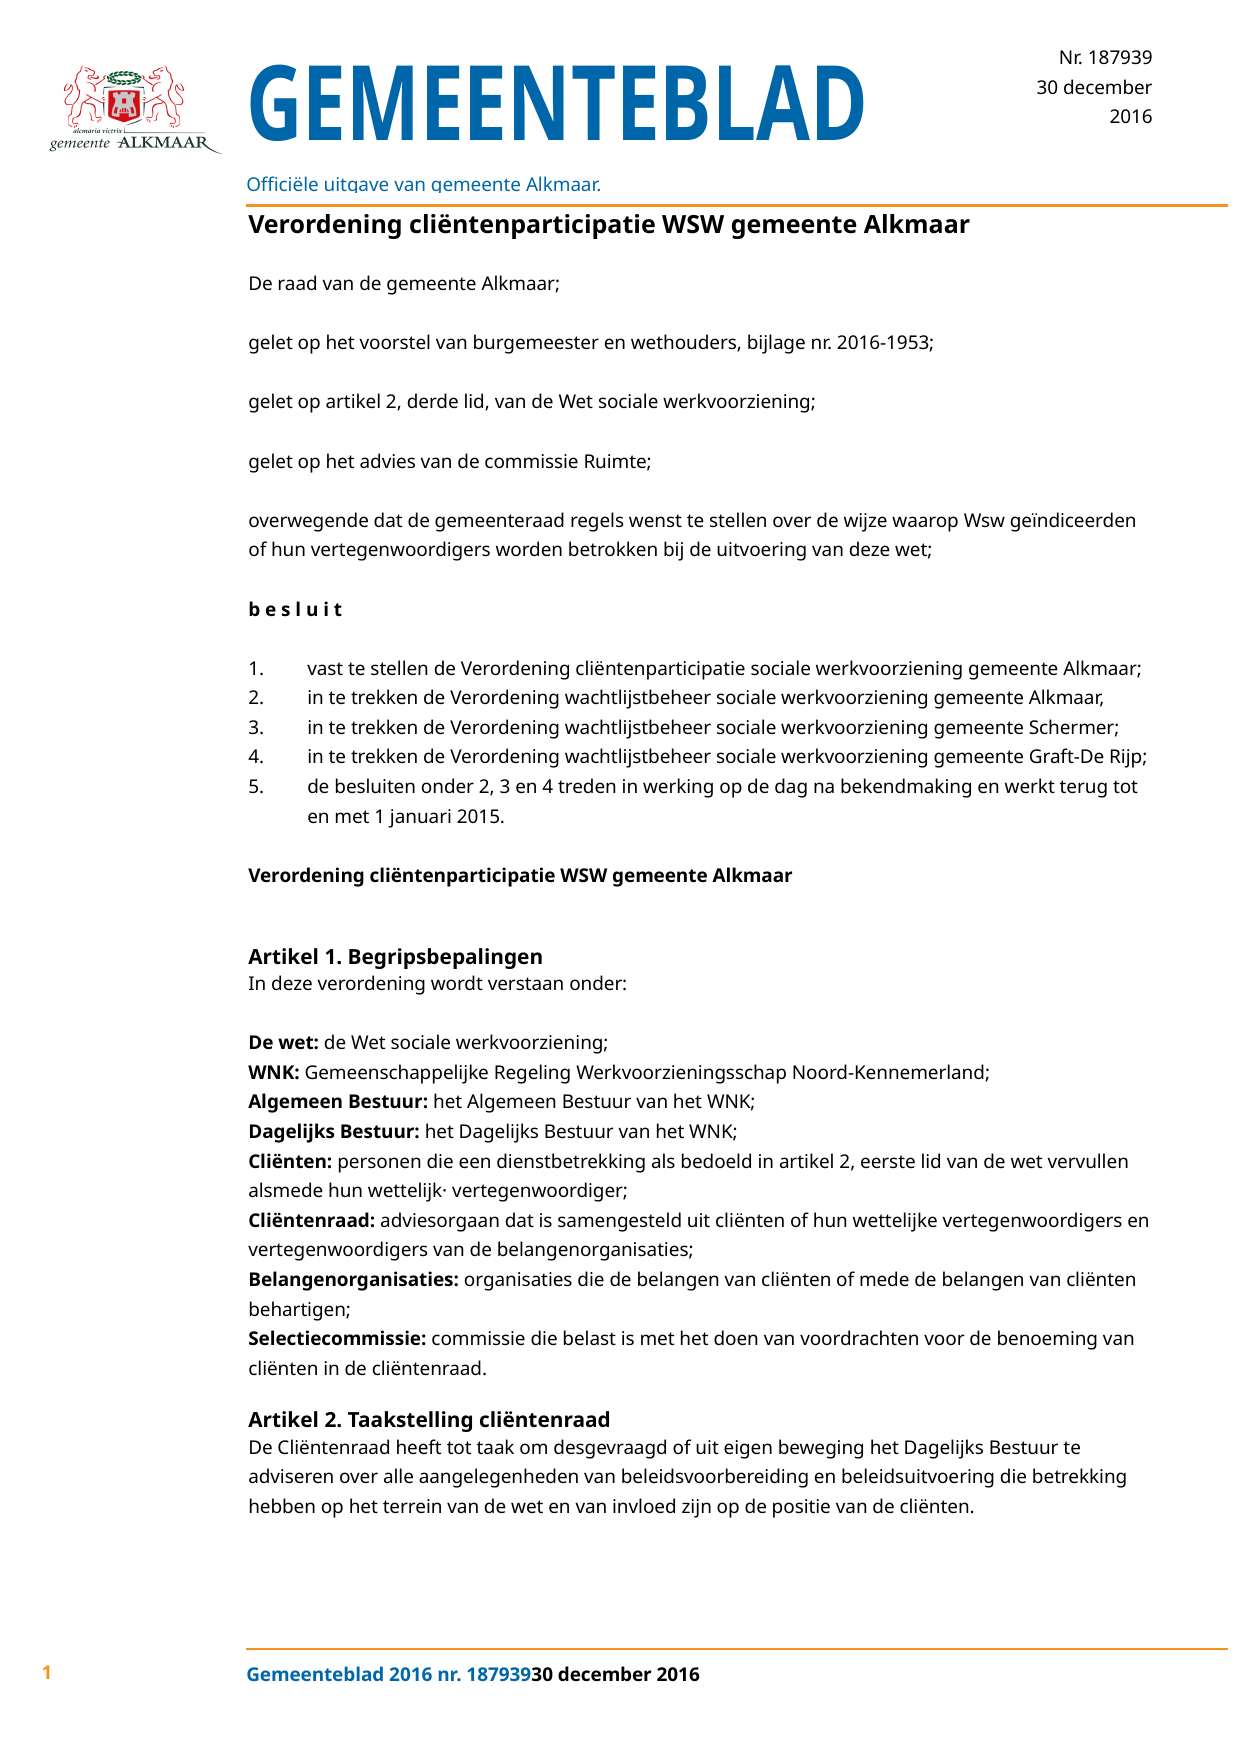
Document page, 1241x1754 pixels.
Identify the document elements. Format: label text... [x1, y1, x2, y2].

text De wet: de Wet sociale werkvoorziening; [248, 1029, 1152, 1055]
text overwegende dat de gemeenteraad regels wenst te stellen over de wijze waarop Wsw geïndiceerden of hun vertegenwoordigers worden betrokken bij de uitvoering van deze wet; [248, 507, 1152, 562]
text gelet op het advies van de commissie Ruimte; [248, 448, 1152, 473]
list in te trekken de Verordening wachtlijstbeheer sociale werkvoorziening gemeente Alkmaar, [248, 684, 1152, 710]
list de besluiten onder 2, 3 en 4 treden in werking op de dag na bekendmaking en werkt terug tot en met 1 januari 2015. [248, 773, 1152, 828]
text Artikel 1. Begripsbepalingen [248, 942, 1152, 970]
list vast te stellen de Verordening cliëntenparticipatie sociale werkvoorziening gemeente Alkmaar; [248, 655, 1152, 681]
text Cliënten: personen die een dienstbetrekking als bedoeld in artikel 2, eerste lid van de wet vervullen alsmede hun wettelijk· vertegenwoordiger; [248, 1148, 1152, 1203]
text Cliëntenraad: adviesorgaan dat is samengesteld uit cliënten of hun wettelijke vertegenwoordigers en vertegenwoordigers van de belangenorganisaties; [248, 1207, 1152, 1262]
text De Cliëntenraad heeft tot taak om desgevraagd of uit eigen beweging het Dagelijks Bestuur te adviseren over alle aangelegenheden van beleidsvoorbereiding en beleidsuitvoering die betrekking hebben op het terrein van de wet en van invloed zijn op de positie van de cliënten. [248, 1434, 1152, 1519]
text gelet op artikel 2, derde lid, van de Wet sociale werkvoorziening; [248, 389, 1152, 414]
text Dagelijks Bestuur: het Dagelijks Bestuur van het WNK; [248, 1118, 1152, 1144]
text Algemeen Bestuur: het Algemeen Bestuur van het WNK; [248, 1089, 1152, 1114]
picture [41, 47, 231, 172]
text Verordening cliëntenparticipatie WSW gemeente Alkmaar [248, 862, 1152, 888]
text WNK: Gemeenschappelijke Regeling Werkvoorzieningsschap Noord-Kennemerland; [248, 1059, 1152, 1085]
text Selectiecommissie: commissie die belast is met het doen van voordrachten voor de benoeming van cliënten in de cliëntenraad. [248, 1325, 1152, 1381]
list in te trekken de Verordening wachtlijstbeheer sociale werkvoorziening gemeente Schermer; [248, 714, 1152, 740]
text Belangenorganisaties: organisaties die de belangen van cliënten of mede de belangen van cliënten behartigen; [248, 1266, 1152, 1322]
text b e s l u i t [248, 596, 1152, 621]
text Artikel 2. Taakstelling cliëntenraad [248, 1405, 1152, 1434]
text gelet op het voorstel van burgemeester en wethouders, bijlage nr. 2016-1953; [248, 329, 1152, 355]
text Verordening cliëntenparticipatie WSW gemeente Alkmaar [248, 207, 1152, 241]
text In deze verordening wordt verstaan onder: [248, 970, 1152, 996]
list in te trekken de Verordening wachtlijstbeheer sociale werkvoorziening gemeente Graft-De Rijp; [248, 744, 1152, 769]
text De raad van de gemeente Alkmaar; [248, 270, 1152, 296]
